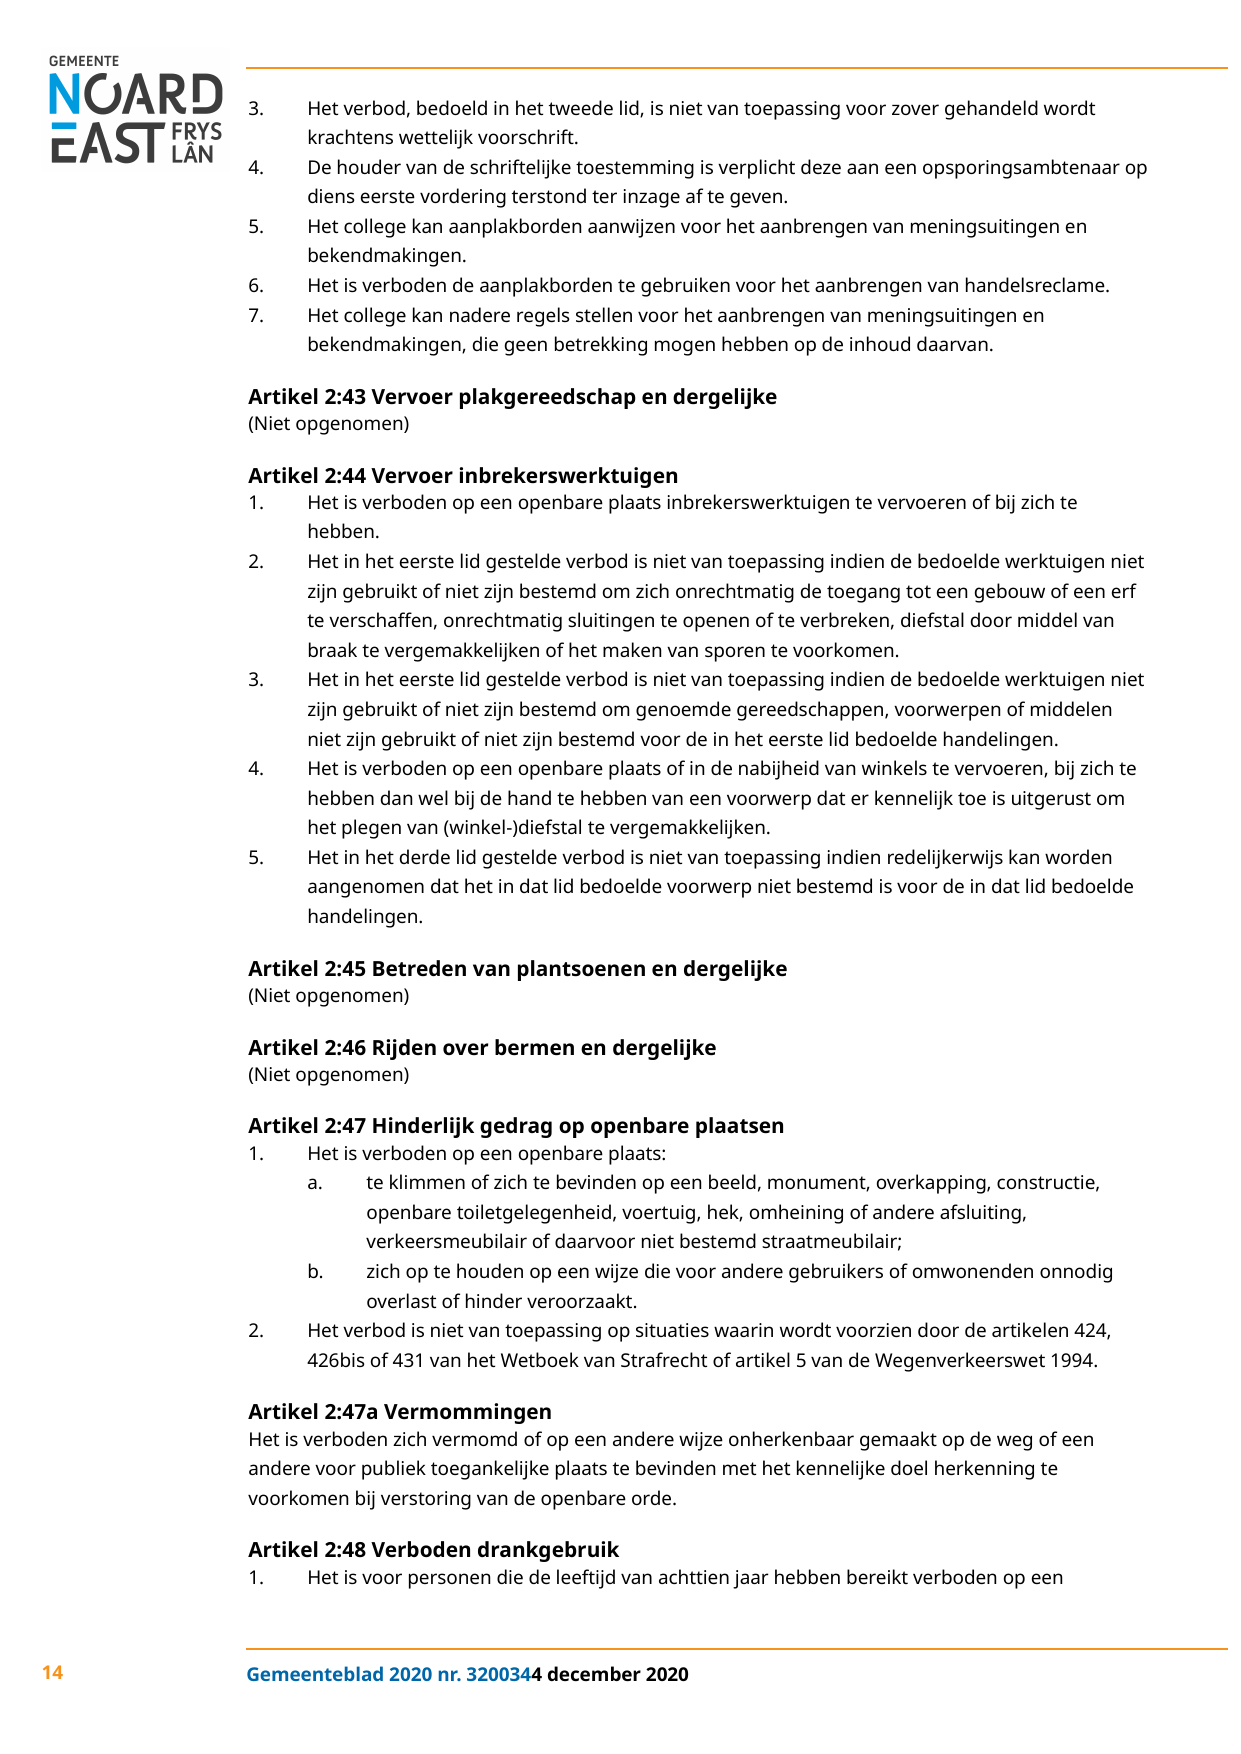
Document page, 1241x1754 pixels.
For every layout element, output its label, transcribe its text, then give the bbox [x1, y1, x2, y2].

list Het is verboden op een openbare plaats: [248, 1140, 1152, 1166]
text Artikel 2:43 Vervoer plakgereedschap en dergelijke [248, 382, 1152, 410]
text (Niet opgenomen) [248, 982, 1152, 1008]
list Het in het eerste lid gestelde verbod is niet van toepassing indien de bedoelde werktuigen niet zijn gebruikt of niet zijn bestemd om genoemde gereedschappen, voorwerpen of middelen niet zijn gebruikt of niet zijn bestemd voor de in het eerste lid bedoelde handelingen. [248, 667, 1152, 752]
text Artikel 2:47 Hinderlijk gedrag op openbare plaatsen [248, 1111, 1152, 1140]
text Artikel 2:47a Vermommingen [248, 1397, 1152, 1426]
list Het is verboden op een openbare plaats of in de nabijheid van winkels te vervoeren, bij zich te hebben dan wel bij de hand te hebben van een voorwerp dat er kennelijk toe is uitgerust om het plegen van (winkel-)diefstal te vergemakkelijken. [248, 755, 1152, 840]
list te klimmen of zich te bevinden op een beeld, monument, overkapping, constructie, openbare toiletgelegenheid, voertuig, hek, omheining of andere afsluiting, verkeersmeubilair of daarvoor niet bestemd straatmeubilair; [307, 1169, 1152, 1254]
list Het college kan nadere regels stellen voor het aanbrengen van meningsuitingen en bekendmakingen, die geen betrekking mogen hebben op de inhoud daarvan. [248, 302, 1152, 357]
text Artikel 2:45 Betreden van plantsoenen en dergelijke [248, 954, 1152, 982]
list Het is verboden op een openbare plaats inbrekerswerktuigen te vervoeren of bij zich te hebben. [248, 489, 1152, 544]
text Artikel 2:46 Rijden over bermen en dergelijke [248, 1033, 1152, 1061]
list Het verbod is niet van toepassing op situaties waarin wordt voorzien door de artikelen 424, 426bis of 431 van het Wetboek van Strafrecht of artikel 5 van de Wegenverkeerswet 1994. [248, 1317, 1152, 1373]
text (Niet opgenomen) [248, 1061, 1152, 1087]
text Het is verboden zich vermomd of op een andere wijze onherkenbaar gemaakt op de weg of een andere voor publiek toegankelijke plaats te bevinden met het kennelijke doel herkenning te voorkomen bij verstoring van de openbare orde. [248, 1426, 1152, 1511]
list De houder van de schriftelijke toestemming is verplicht deze aan een opsporingsambtenaar op diens eerste vordering terstond ter inzage af te geven. [248, 154, 1152, 209]
list Het is voor personen die de leeftijd van achttien jaar hebben bereikt verboden op een [248, 1564, 1152, 1589]
list Het verbod, bedoeld in het tweede lid, is niet van toepassing voor zover gehandeld wordt krachtens wettelijk voorschrift. [248, 95, 1152, 150]
list Het is verboden de aanplakborden te gebruiken voor het aanbrengen van handelsreclame. [248, 272, 1152, 298]
list zich op te houden op een wijze die voor andere gebruikers of omwonenden onnodig overlast of hinder veroorzaakt. [307, 1258, 1152, 1313]
list Het in het derde lid gestelde verbod is niet van toepassing indien redelijkerwijs kan worden aangenomen dat het in dat lid bedoelde voorwerp niet bestemd is voor de in dat lid bedoelde handelingen. [248, 844, 1152, 929]
list Het in het eerste lid gestelde verbod is niet van toepassing indien de bedoelde werktuigen niet zijn gebruikt of niet zijn bestemd om zich onrechtmatig de toegang tot een gebouw of een erf te verschaffen, onrechtmatig sluitingen te openen of te verbreken, diefstal door middel van braak te vergemakkelijken of het maken van sporen te voorkomen. [248, 548, 1152, 663]
text Artikel 2:44 Vervoer inbrekerswerktuigen [248, 461, 1152, 489]
list Het college kan aanplakborden aanwijzen voor het aanbrengen van meningsuitingen en bekendmakingen. [248, 213, 1152, 268]
text Artikel 2:48 Verboden drankgebruik [248, 1535, 1152, 1564]
text (Niet opgenomen) [248, 410, 1152, 436]
picture [41, 47, 231, 172]
